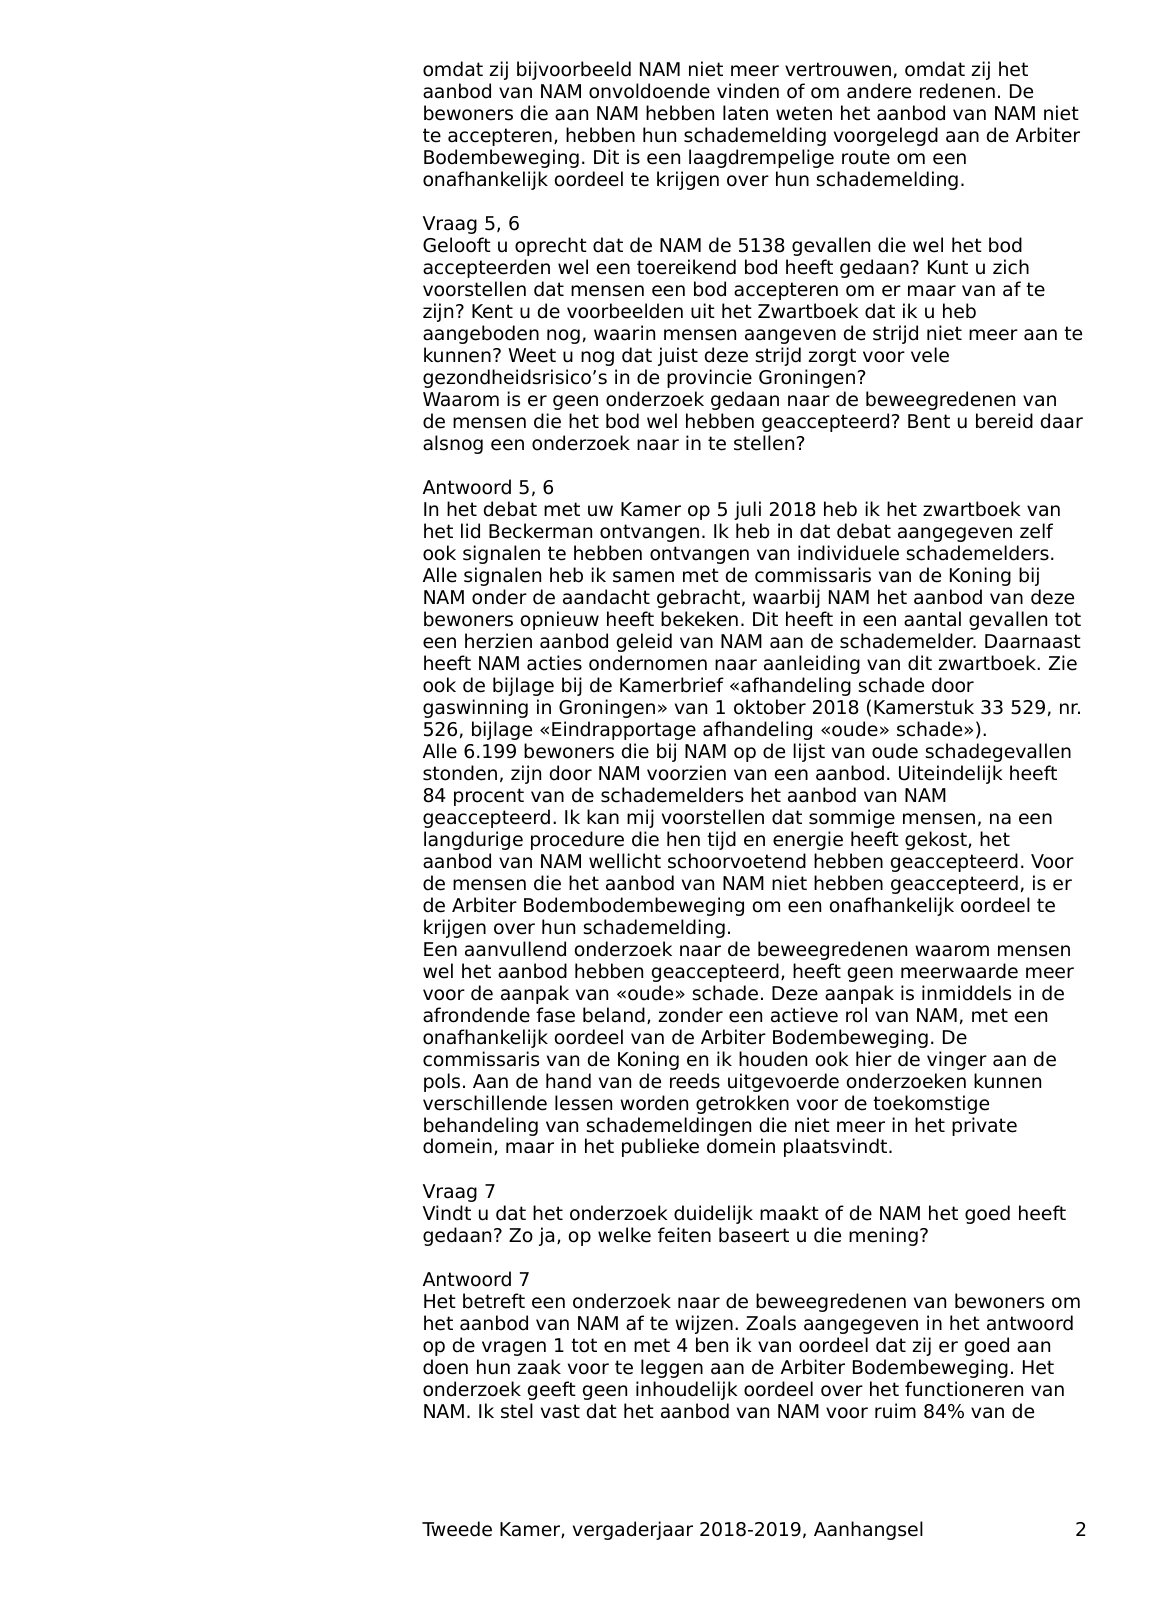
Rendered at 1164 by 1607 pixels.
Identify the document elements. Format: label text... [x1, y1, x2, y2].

text In het debat met uw Kamer op 5 juli 2018 heb ik het zwartboek van het lid Beckerman ontvangen. Ik heb in dat debat aangegeven zelf ook signalen te hebben ontvangen van individuele schademelders. Alle signalen heb ik samen met de commissaris van de Koning bij NAM onder de aandacht gebracht, waarbij NAM het aanbod van deze bewoners opnieuw heeft bekeken. Dit heeft in een aantal gevallen tot een herzien aanbod geleid van NAM aan de schademelder. Daarnaast heeft NAM acties ondernomen naar aanleiding van dit zwartboek. Zie ook de bijlage bij de Kamerbrief «afhandeling schade door gaswinning in Groningen» van 1 oktober 2018 (Kamerstuk 33 529, nr. 526, bijlage «Eindrapportage afhandeling «oude» schade»). [422, 499, 1087, 741]
text Waarom is er geen onderzoek gedaan naar de beweegredenen van de mensen die het bod wel hebben geaccepteerd? Bent u bereid daar alsnog een onderzoek naar in te stellen? [422, 389, 1087, 455]
text Vraag 5, 6 [422, 213, 1087, 235]
text Antwoord 7 [422, 1269, 1087, 1291]
text Het betreft een onderzoek naar de beweegredenen van bewoners om het aanbod van NAM af te wijzen. Zoals aangegeven in het antwoord op de vragen 1 tot en met 4 ben ik van oordeel dat zij er goed aan doen hun zaak voor te leggen aan de Arbiter Bodembeweging. Het onderzoek geeft geen inhoudelijk oordeel over het functioneren van NAM. Ik stel vast dat het aanbod van NAM voor ruim 84% van de [422, 1291, 1087, 1423]
text Gelooft u oprecht dat de NAM de 5138 gevallen die wel het bod accepteerden wel een toereikend bod heeft gedaan? Kunt u zich voorstellen dat mensen een bod accepteren om er maar van af te zijn? Kent u de voorbeelden uit het Zwartboek dat ik u heb aangeboden nog, waarin mensen aangeven de strijd niet meer aan te kunnen? Weet u nog dat juist deze strijd zorgt voor vele gezondheidsrisico’s in de provincie Groningen? [422, 235, 1087, 389]
text omdat zij bijvoorbeeld NAM niet meer vertrouwen, omdat zij het aanbod van NAM onvoldoende vinden of om andere redenen. De bewoners die aan NAM hebben laten weten het aanbod van NAM niet te accepteren, hebben hun schademelding voorgelegd aan de Arbiter Bodembeweging. Dit is een laagdrempelige route om een onafhankelijk oordeel te krijgen over hun schademelding. [422, 59, 1087, 191]
text Alle 6.199 bewoners die bij NAM op de lijst van oude schadegevallen stonden, zijn door NAM voorzien van een aanbod. Uiteindelijk heeft 84 procent van de schademelders het aanbod van NAM geaccepteerd. Ik kan mij voorstellen dat sommige mensen, na een langdurige procedure die hen tijd en energie heeft gekost, het aanbod van NAM wellicht schoorvoetend hebben geaccepteerd. Voor de mensen die het aanbod van NAM niet hebben geaccepteerd, is er de Arbiter Bodembodembeweging om een onafhankelijk oordeel te krijgen over hun schademelding. [422, 741, 1087, 939]
text Een aanvullend onderzoek naar de beweegredenen waarom mensen wel het aanbod hebben geaccepteerd, heeft geen meerwaarde meer voor de aanpak van «oude» schade. Deze aanpak is inmiddels in de afrondende fase beland, zonder een actieve rol van NAM, met een onafhankelijk oordeel van de Arbiter Bodembeweging. De commissaris van de Koning en ik houden ook hier de vinger aan de pols. Aan de hand van de reeds uitgevoerde onderzoeken kunnen verschillende lessen worden getrokken voor de toekomstige behandeling van schademeldingen die niet meer in het private domein, maar in het publieke domein plaatsvindt. [422, 939, 1087, 1158]
text Antwoord 5, 6 [422, 477, 1087, 499]
text Vindt u dat het onderzoek duidelijk maakt of de NAM het goed heeft gedaan? Zo ja, op welke feiten baseert u die mening? [422, 1203, 1087, 1247]
text Vraag 7 [422, 1181, 1087, 1203]
